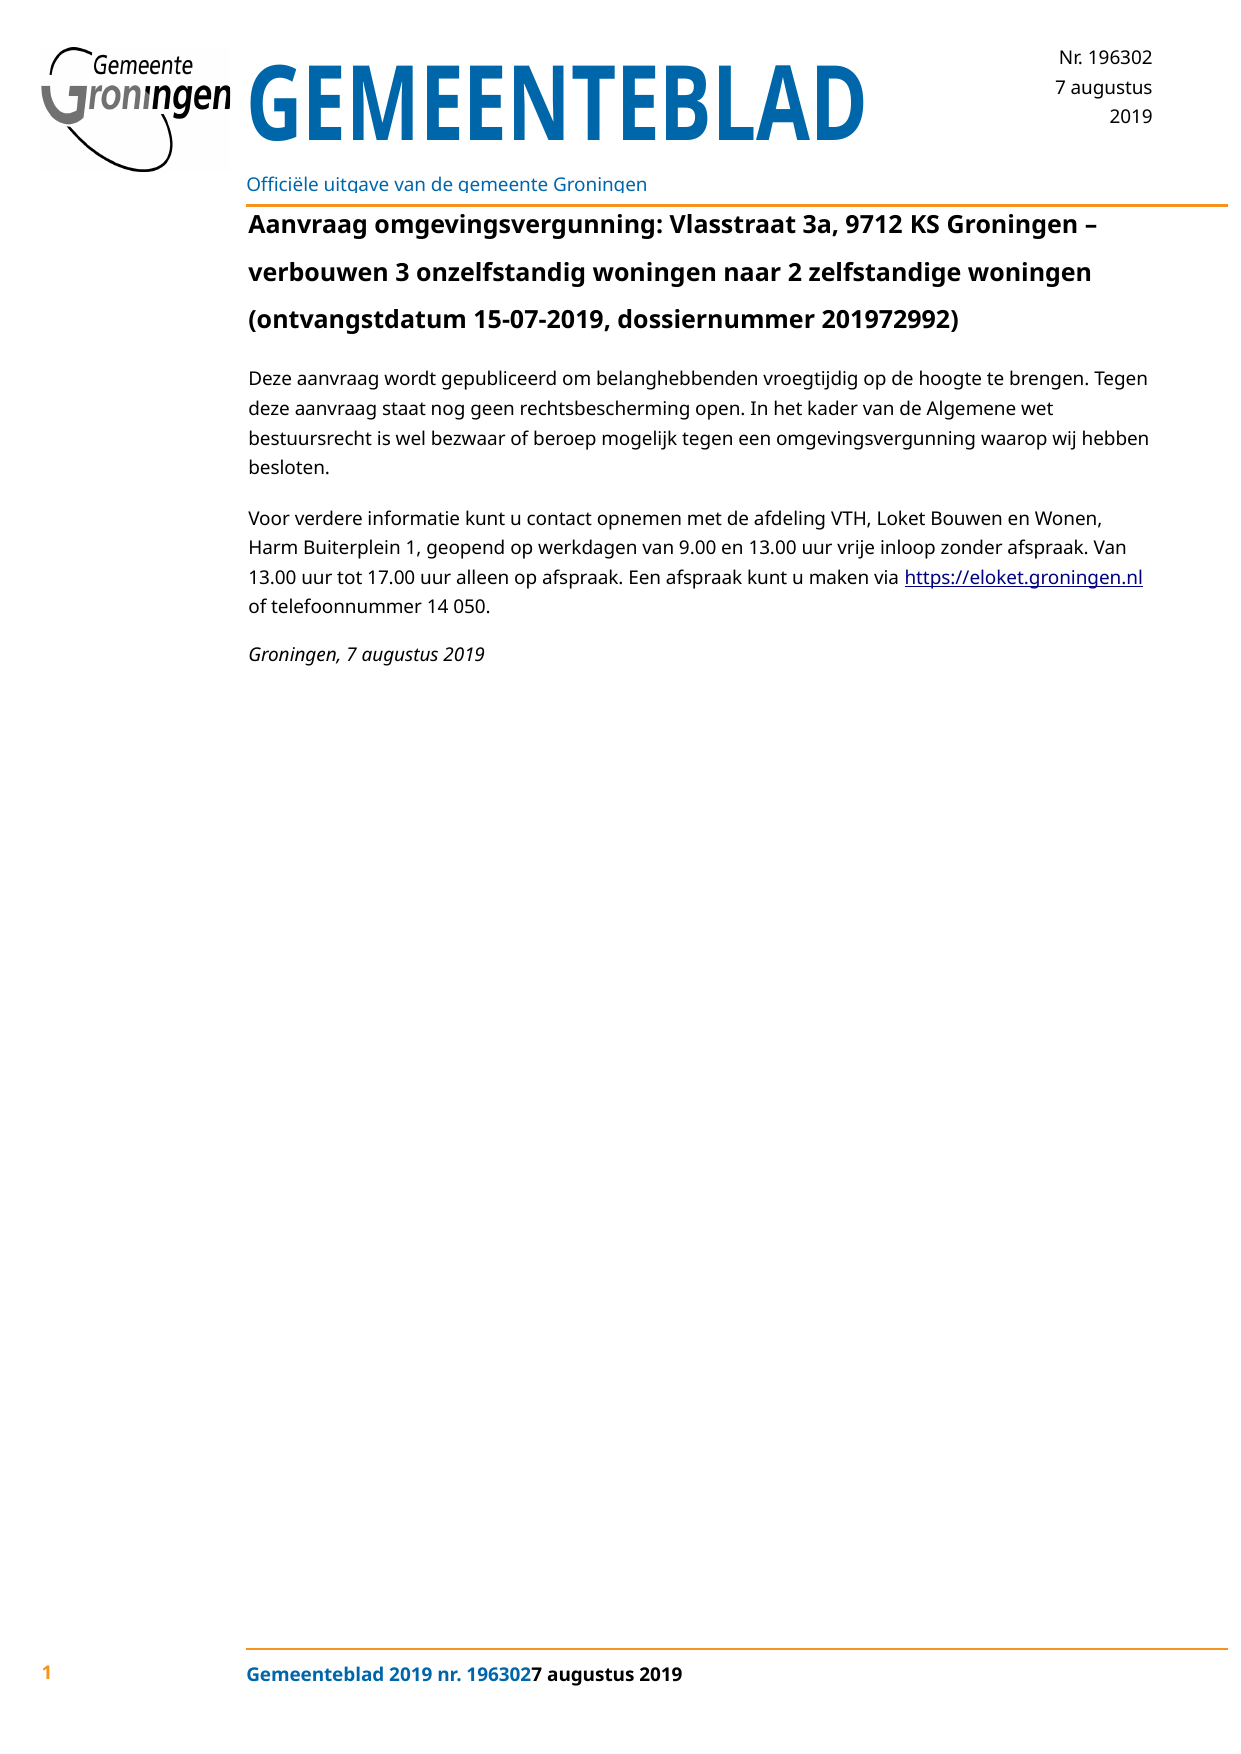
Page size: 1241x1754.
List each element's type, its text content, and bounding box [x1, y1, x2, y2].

text Aanvraag omgevingsvergunning: Vlasstraat 3a, 9712 KS Groningen – verbouwen 3 onzelfstandig woningen naar 2 zelfstandige woningen (ontvangstdatum 15-07-2019, dossiernummer 201972992) [248, 207, 1152, 336]
text Deze aanvraag wordt gepubliceerd om belanghebbenden vroegtijdig op de hoogte te brengen. Tegen deze aanvraag staat nog geen rechtsbescherming open. In het kader van de Algemene wet bestuursrecht is wel bezwaar of beroep mogelijk tegen een omgevingsvergunning waarop wij hebben besloten. [248, 366, 1152, 480]
picture [41, 47, 231, 172]
text Groningen, 7 augustus 2019 [248, 641, 1152, 667]
text Voor verdere informatie kunt u contact opnemen met de afdeling VTH, Loket Bouwen en Wonen, Harm Buiterplein 1, geopend op werkdagen van 9.00 en 13.00 uur vrije inloop zonder afspraak. Van 13.00 uur tot 17.00 uur alleen op afspraak. Een afspraak kunt u maken via https://eloket.groningen.nl of telefoonnummer 14 050. [248, 505, 1152, 619]
